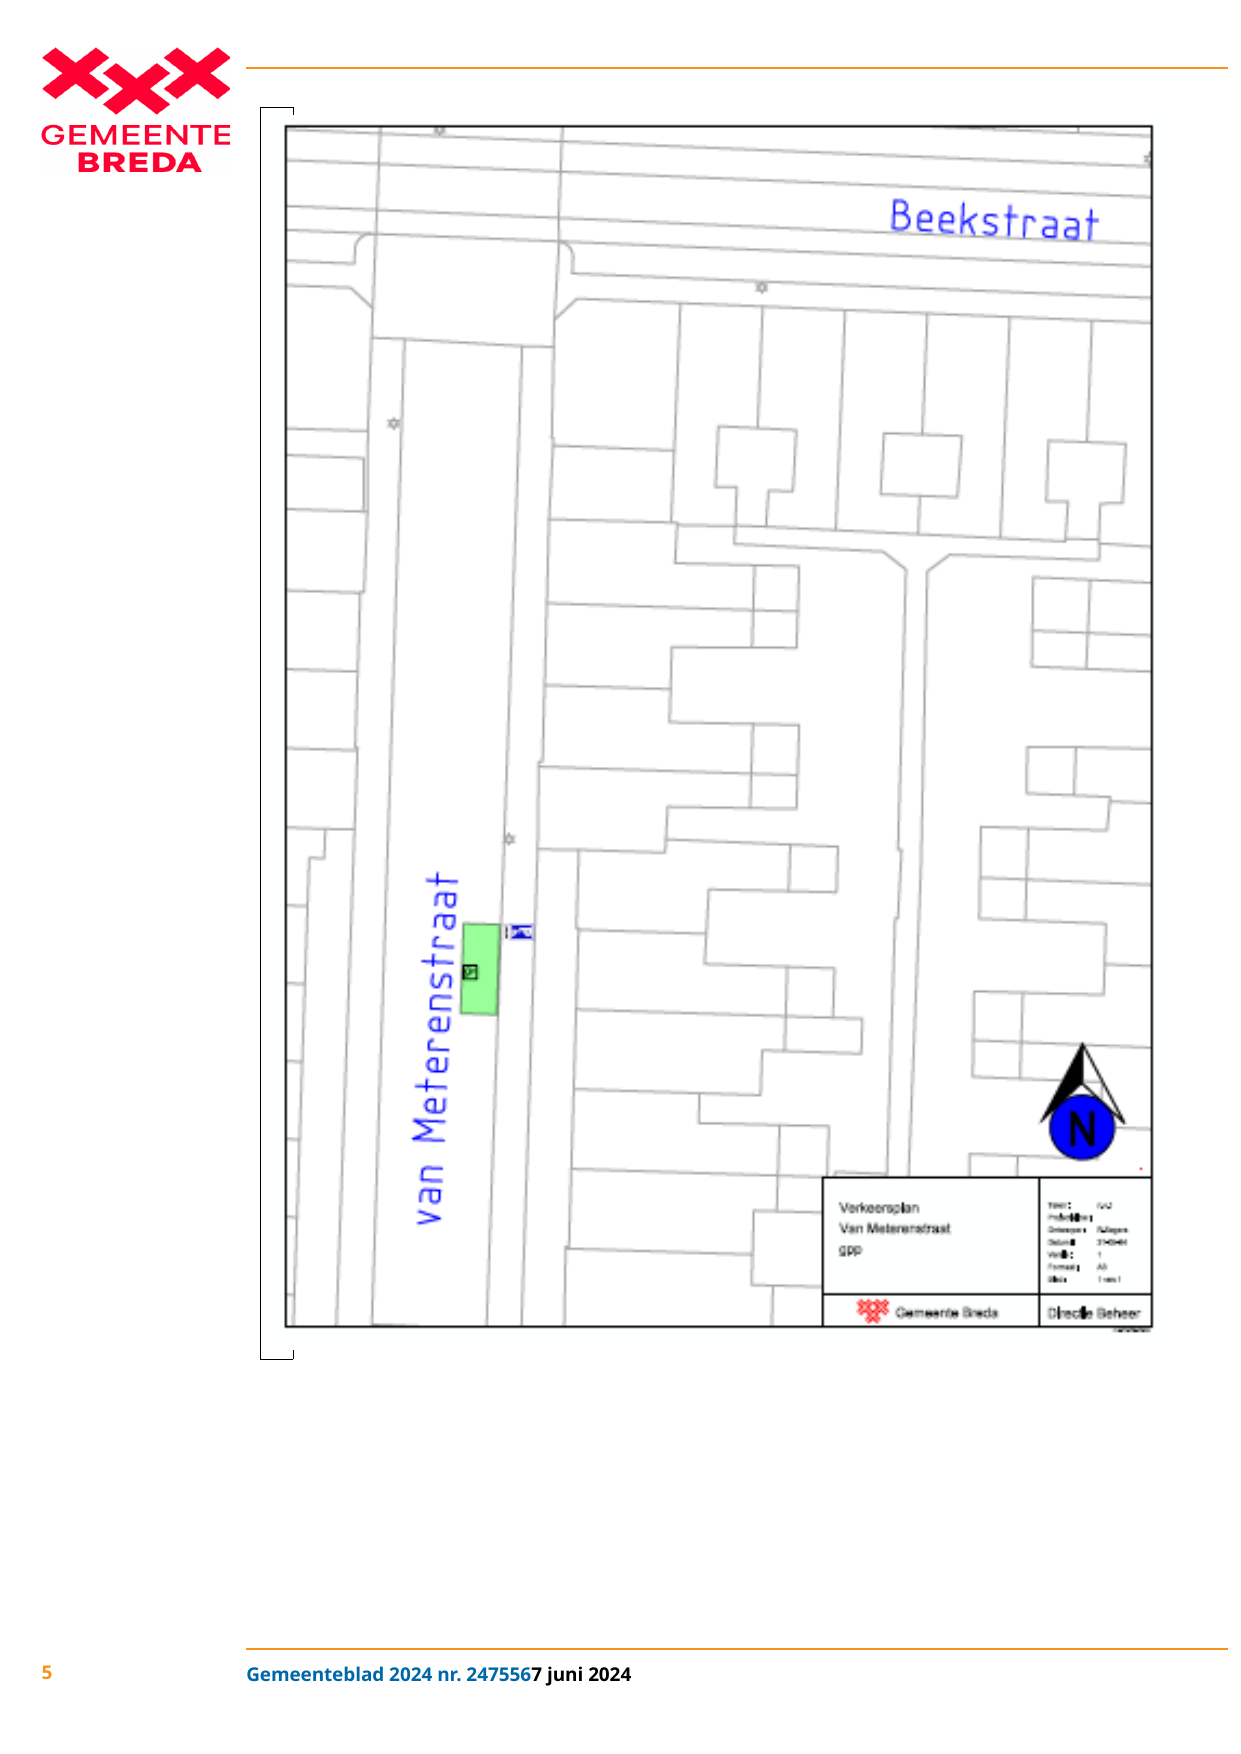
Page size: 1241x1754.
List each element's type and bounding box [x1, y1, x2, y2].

picture [268, 115, 1173, 1350]
picture [41, 47, 231, 172]
